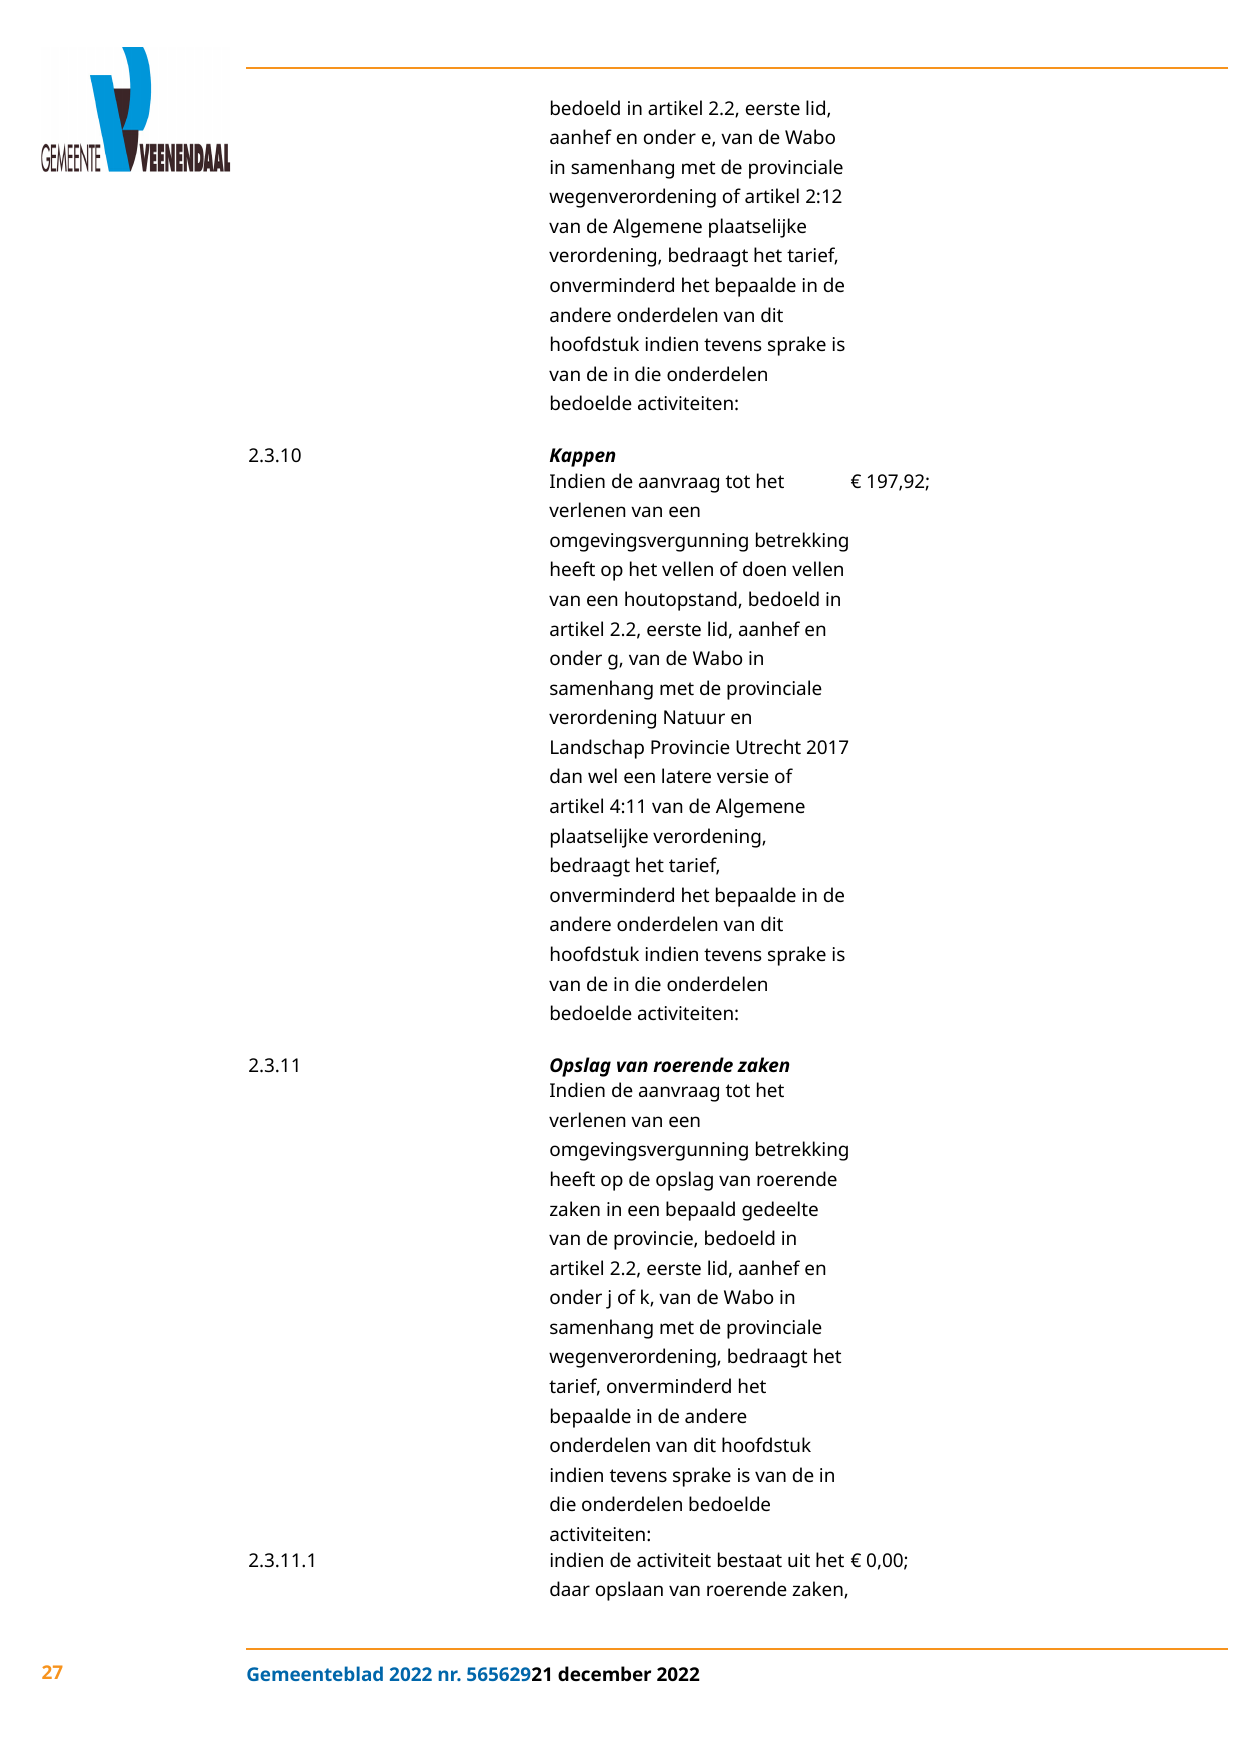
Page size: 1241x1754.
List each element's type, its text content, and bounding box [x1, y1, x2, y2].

table_cell Indien de aanvraag tot het verlenen van een omgevingsvergunning betrekking heeft op de opslag van roerende zaken in een bepaald gedeelte van de provincie, bedoeld in artikel 2.2, eerste lid, aanhef en onder j of k, van de Wabo in samenhang met de provinciale wegenverordening, bedraagt het tarief, onverminderd het bepaalde in de andere onderdelen van dit hoofdstuk indien tevens sprake is van de in die onderdelen bedoelde activiteiten: [549, 1078, 850, 1547]
table_cell € 197,92; [850, 468, 1152, 1026]
table_cell 2.3.10 [248, 442, 549, 468]
table_cell € 0,00; [850, 1547, 1152, 1602]
table_cell [850, 442, 1152, 468]
table_cell [248, 95, 549, 416]
table_cell [850, 416, 1152, 442]
table_cell [248, 1078, 549, 1547]
table_cell Kappen [549, 442, 850, 468]
table_cell indien de activiteit bestaat uit het daar opslaan van roerende zaken, [549, 1547, 850, 1602]
table_cell Opslag van roerende zaken [549, 1052, 850, 1077]
picture [41, 47, 130, 172]
table_cell 2.3.11 [248, 1052, 549, 1077]
table_cell [850, 1026, 1152, 1052]
table_cell [248, 468, 549, 1026]
table_cell 2.3.11.1 [248, 1547, 549, 1602]
table_cell Indien de aanvraag tot het verlenen van een omgevingsvergunning betrekking heeft op het vellen of doen vellen van een houtopstand, bedoeld in artikel 2.2, eerste lid, aanhef en onder g, van de Wabo in samenhang met de provinciale verordening Natuur en Landschap Provincie Utrecht 2017 dan wel een latere versie of artikel 4:11 van de Algemene plaatselijke verordening, bedraagt het tarief, onverminderd het bepaalde in de andere onderdelen van dit hoofdstuk indien tevens sprake is van de in die onderdelen bedoelde activiteiten: [549, 468, 850, 1026]
table_cell bedoeld in artikel 2.2, eerste lid, aanhef en onder e, van de Wabo in samenhang met de provinciale wegenverordening of artikel 2:12 van de Algemene plaatselijke verordening, bedraagt het tarief, onverminderd het bepaalde in de andere onderdelen van dit hoofdstuk indien tevens sprake is van de in die onderdelen bedoelde activiteiten: [549, 95, 850, 416]
table_cell [248, 1026, 549, 1052]
picture [123, 47, 231, 172]
table_cell [850, 95, 1152, 416]
table_cell [248, 416, 549, 442]
table_cell [549, 1026, 850, 1052]
table_cell [850, 1078, 1152, 1547]
table_cell [549, 416, 850, 442]
table_cell [850, 1052, 1152, 1077]
